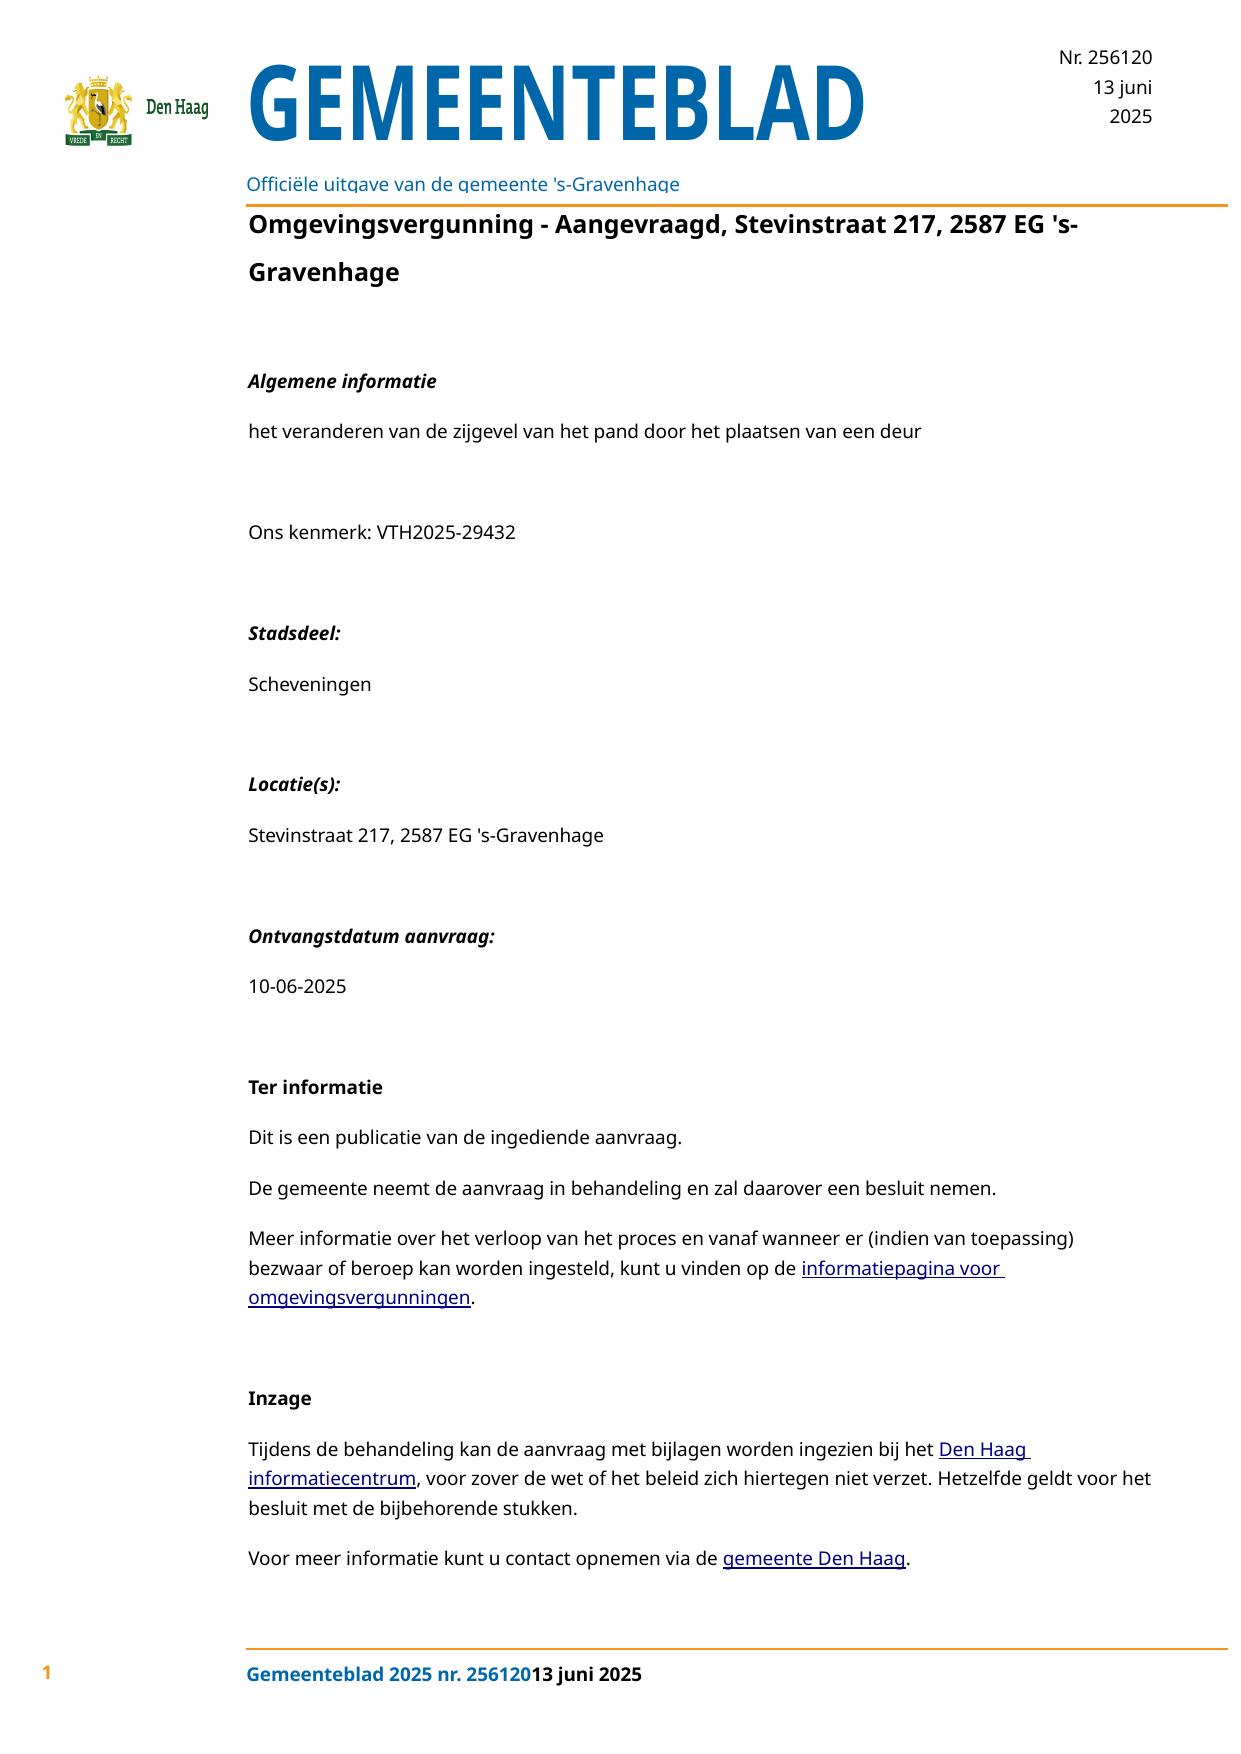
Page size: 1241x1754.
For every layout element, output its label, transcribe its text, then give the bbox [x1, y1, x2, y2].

text Ontvangstdatum aanvraag: [248, 923, 1152, 949]
picture [41, 47, 231, 172]
text Omgevingsvergunning - Aangevraagd, Stevinstraat 217, 2587 EG 's-Gravenhage [248, 207, 1152, 288]
text Meer informatie over het verloop van het proces en vanaf wanneer er (indien van toepassing) bezwaar of beroep kan worden ingesteld, kunt u vinden op de informatiepagina voor omgevingsvergunningen. [248, 1225, 1152, 1310]
text Inzage [248, 1385, 1152, 1411]
text Scheveningen [248, 671, 1152, 697]
text Stevinstraat 217, 2587 EG 's-Gravenhage [248, 822, 1152, 848]
text De gemeente neemt de aanvraag in behandeling en zal daarover een besluit nemen. [248, 1175, 1152, 1201]
text Tijdens de behandeling kan de aanvraag met bijlagen worden ingezien bij het Den Haag informatiecentrum, voor zover de wet of het beleid zich hiertegen niet verzet. Hetzelfde geldt voor het besluit met de bijbehorende stukken. [248, 1436, 1152, 1521]
text Ter informatie [248, 1074, 1152, 1100]
text Locatie(s): [248, 772, 1152, 797]
text het veranderen van de zijgevel van het pand door het plaatsen van een deur [248, 419, 1152, 444]
text 10-06-2025 [248, 973, 1152, 999]
text Stadsdeel: [248, 620, 1152, 646]
text Voor meer informatie kunt u contact opnemen via de gemeente Den Haag. [248, 1545, 1152, 1571]
text Ons kenmerk: VTH2025-29432 [248, 519, 1152, 545]
text Algemene informatie [248, 368, 1152, 394]
text Dit is een publicatie van de ingediende aanvraag. [248, 1124, 1152, 1150]
